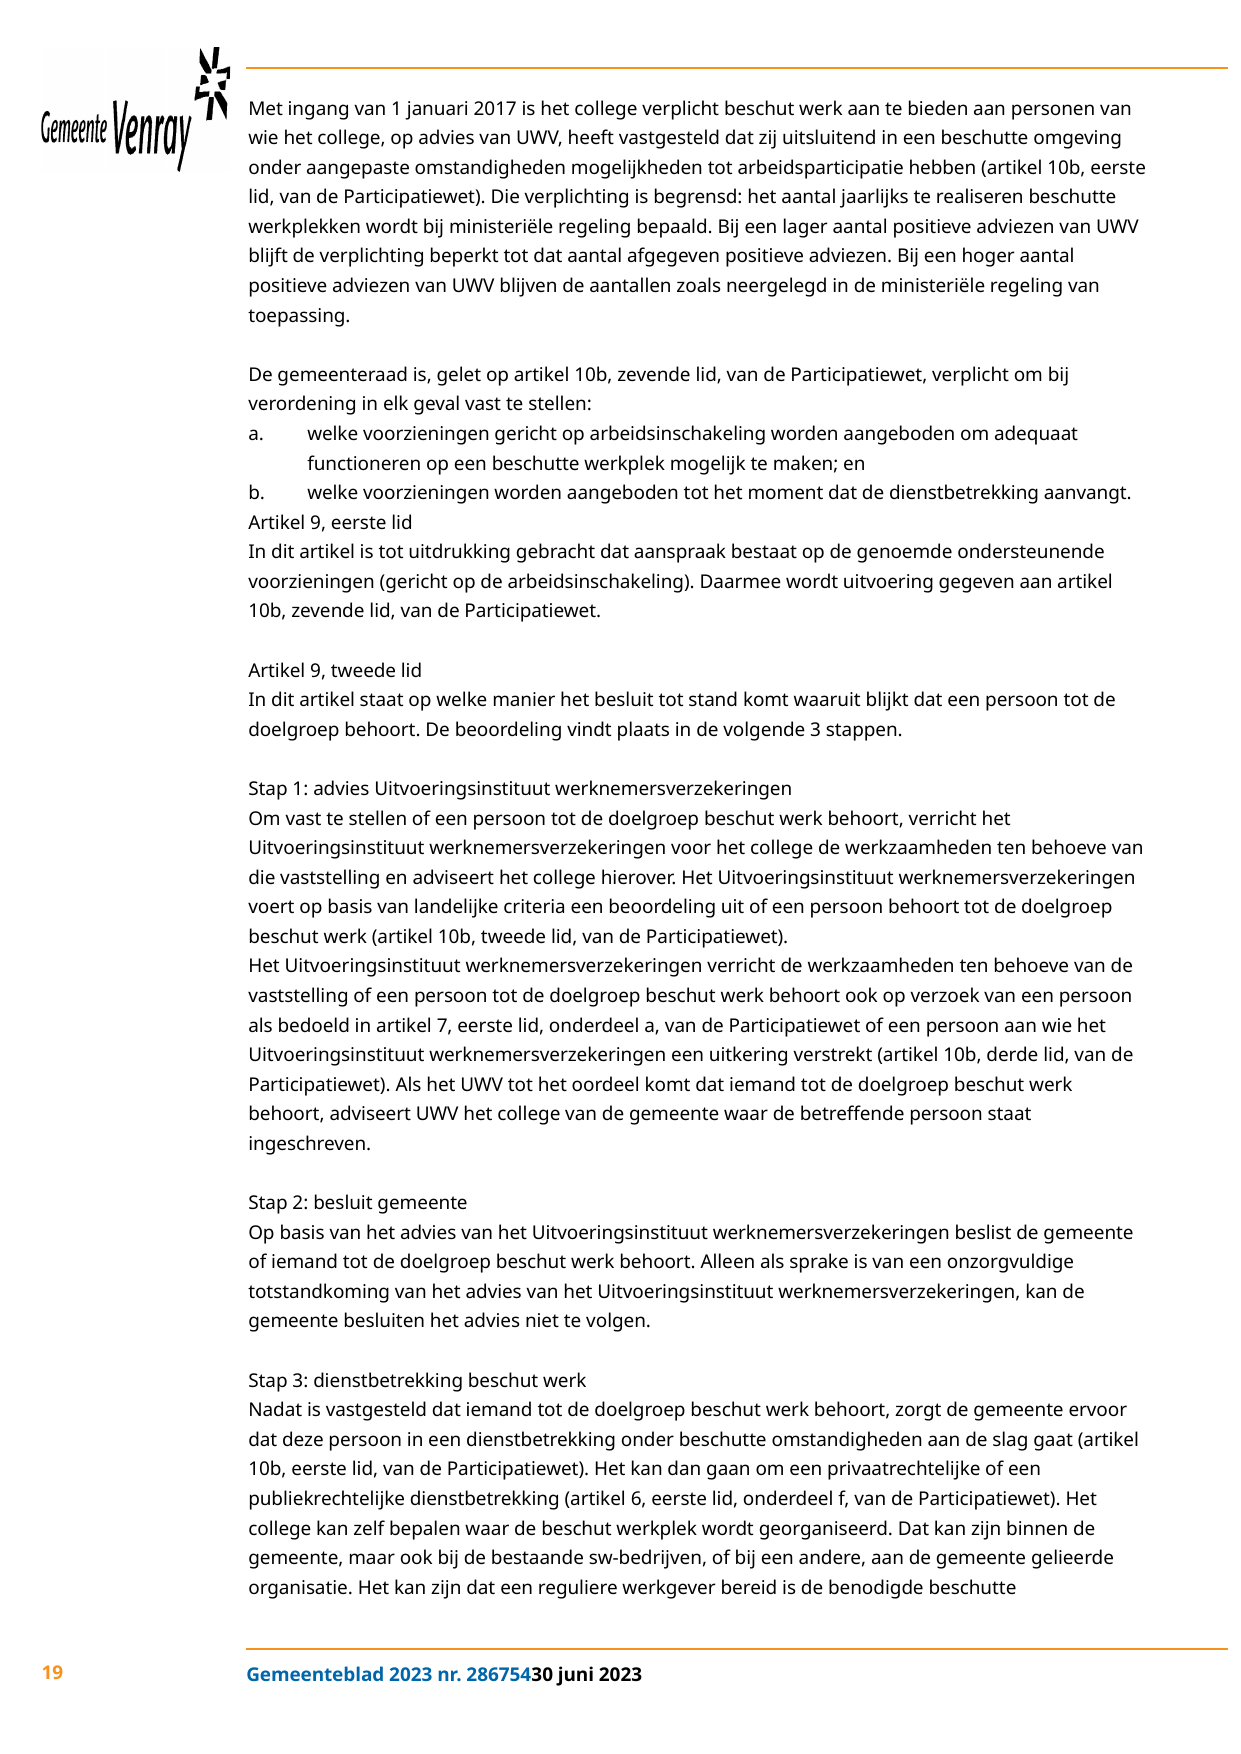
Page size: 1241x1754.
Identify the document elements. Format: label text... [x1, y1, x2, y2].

text Artikel 9, eerste lid [248, 509, 1152, 535]
text In dit artikel is tot uitdrukking gebracht dat aanspraak bestaat op de genoemde ondersteunende voorzieningen (gericht op de arbeidsinschakeling). Daarmee wordt uitvoering gegeven aan artikel 10b, zevende lid, van de Participatiewet. [248, 538, 1152, 623]
text In dit artikel staat op welke manier het besluit tot stand komt waaruit blijkt dat een persoon tot de doelgroep behoort. De beoordeling vindt plaats in de volgende 3 stappen. [248, 686, 1152, 742]
text De gemeenteraad is, gelet op artikel 10b, zevende lid, van de Participatiewet, verplicht om bij verordening in elk geval vast te stellen: [248, 361, 1152, 416]
text Op basis van het advies van het Uitvoeringsinstituut werknemersverzekeringen beslist de gemeente of iemand tot de doelgroep beschut werk behoort. Alleen als sprake is van een onzorgvuldige totstandkoming van het advies van het Uitvoeringsinstituut werknemersverzekeringen, kan de gemeente besluiten het advies niet te volgen. [248, 1219, 1152, 1333]
text Het Uitvoeringsinstituut werknemersverzekeringen verricht de werkzaamheden ten behoeve van de vaststelling of een persoon tot de doelgroep beschut werk behoort ook op verzoek van een persoon als bedoeld in artikel 7, eerste lid, onderdeel a, van de Participatiewet of een persoon aan wie het Uitvoeringsinstituut werknemersverzekeringen een uitkering verstrekt (artikel 10b, derde lid, van de Participatiewet). Als het UWV tot het oordeel komt dat iemand tot de doelgroep beschut werk behoort, adviseert UWV het college van de gemeente waar de betreffende persoon staat ingeschreven. [248, 953, 1152, 1156]
text Stap 3: dienstbetrekking beschut werk [248, 1367, 1152, 1393]
list welke voorzieningen worden aangeboden tot het moment dat de dienstbetrekking aanvangt. [248, 479, 1152, 505]
text Stap 1: advies Uitvoeringsinstituut werknemersverzekeringen [248, 775, 1152, 801]
list welke voorzieningen gericht op arbeidsinschakeling worden aangeboden om adequaat functioneren op een beschutte werkplek mogelijk te maken; en [248, 420, 1152, 476]
text Artikel 9, tweede lid [248, 657, 1152, 683]
text Nadat is vastgesteld dat iemand tot de doelgroep beschut werk behoort, zorgt de gemeente ervoor dat deze persoon in een dienstbetrekking onder beschutte omstandigheden aan de slag gaat (artikel 10b, eerste lid, van de Participatiewet). Het kan dan gaan om een privaatrechtelijke of een publiekrechtelijke dienstbetrekking (artikel 6, eerste lid, onderdeel f, van de Participatiewet). Het college kan zelf bepalen waar de beschut werkplek wordt georganiseerd. Dat kan zijn binnen de gemeente, maar ook bij de bestaande sw-bedrijven, of bij een andere, aan de gemeente gelieerde organisatie. Het kan zijn dat een reguliere werkgever bereid is de benodigde beschutte [248, 1396, 1152, 1600]
text Om vast te stellen of een persoon tot de doelgroep beschut werk behoort, verricht het Uitvoeringsinstituut werknemersverzekeringen voor het college de werkzaamheden ten behoeve van die vaststelling en adviseert het college hierover. Het Uitvoeringsinstituut werknemersverzekeringen voert op basis van landelijke criteria een beoordeling uit of een persoon behoort tot de doelgroep beschut werk (artikel 10b, tweede lid, van de Participatiewet). [248, 805, 1152, 949]
text Met ingang van 1 januari 2017 is het college verplicht beschut werk aan te bieden aan personen van wie het college, op advies van UWV, heeft vastgesteld dat zij uitsluitend in een beschutte omgeving onder aangepaste omstandigheden mogelijkheden tot arbeidsparticipatie hebben (artikel 10b, eerste lid, van de Participatiewet). Die verplichting is begrensd: het aantal jaarlijks te realiseren beschutte werkplekken wordt bij ministeriële regeling bepaald. Bij een lager aantal positieve adviezen van UWV blijft de verplichting beperkt tot dat aantal afgegeven positieve adviezen. Bij een hoger aantal positieve adviezen van UWV blijven de aantallen zoals neergelegd in de ministeriële regeling van toepassing. [248, 95, 1152, 328]
picture [41, 47, 231, 172]
text Stap 2: besluit gemeente [248, 1189, 1152, 1215]
